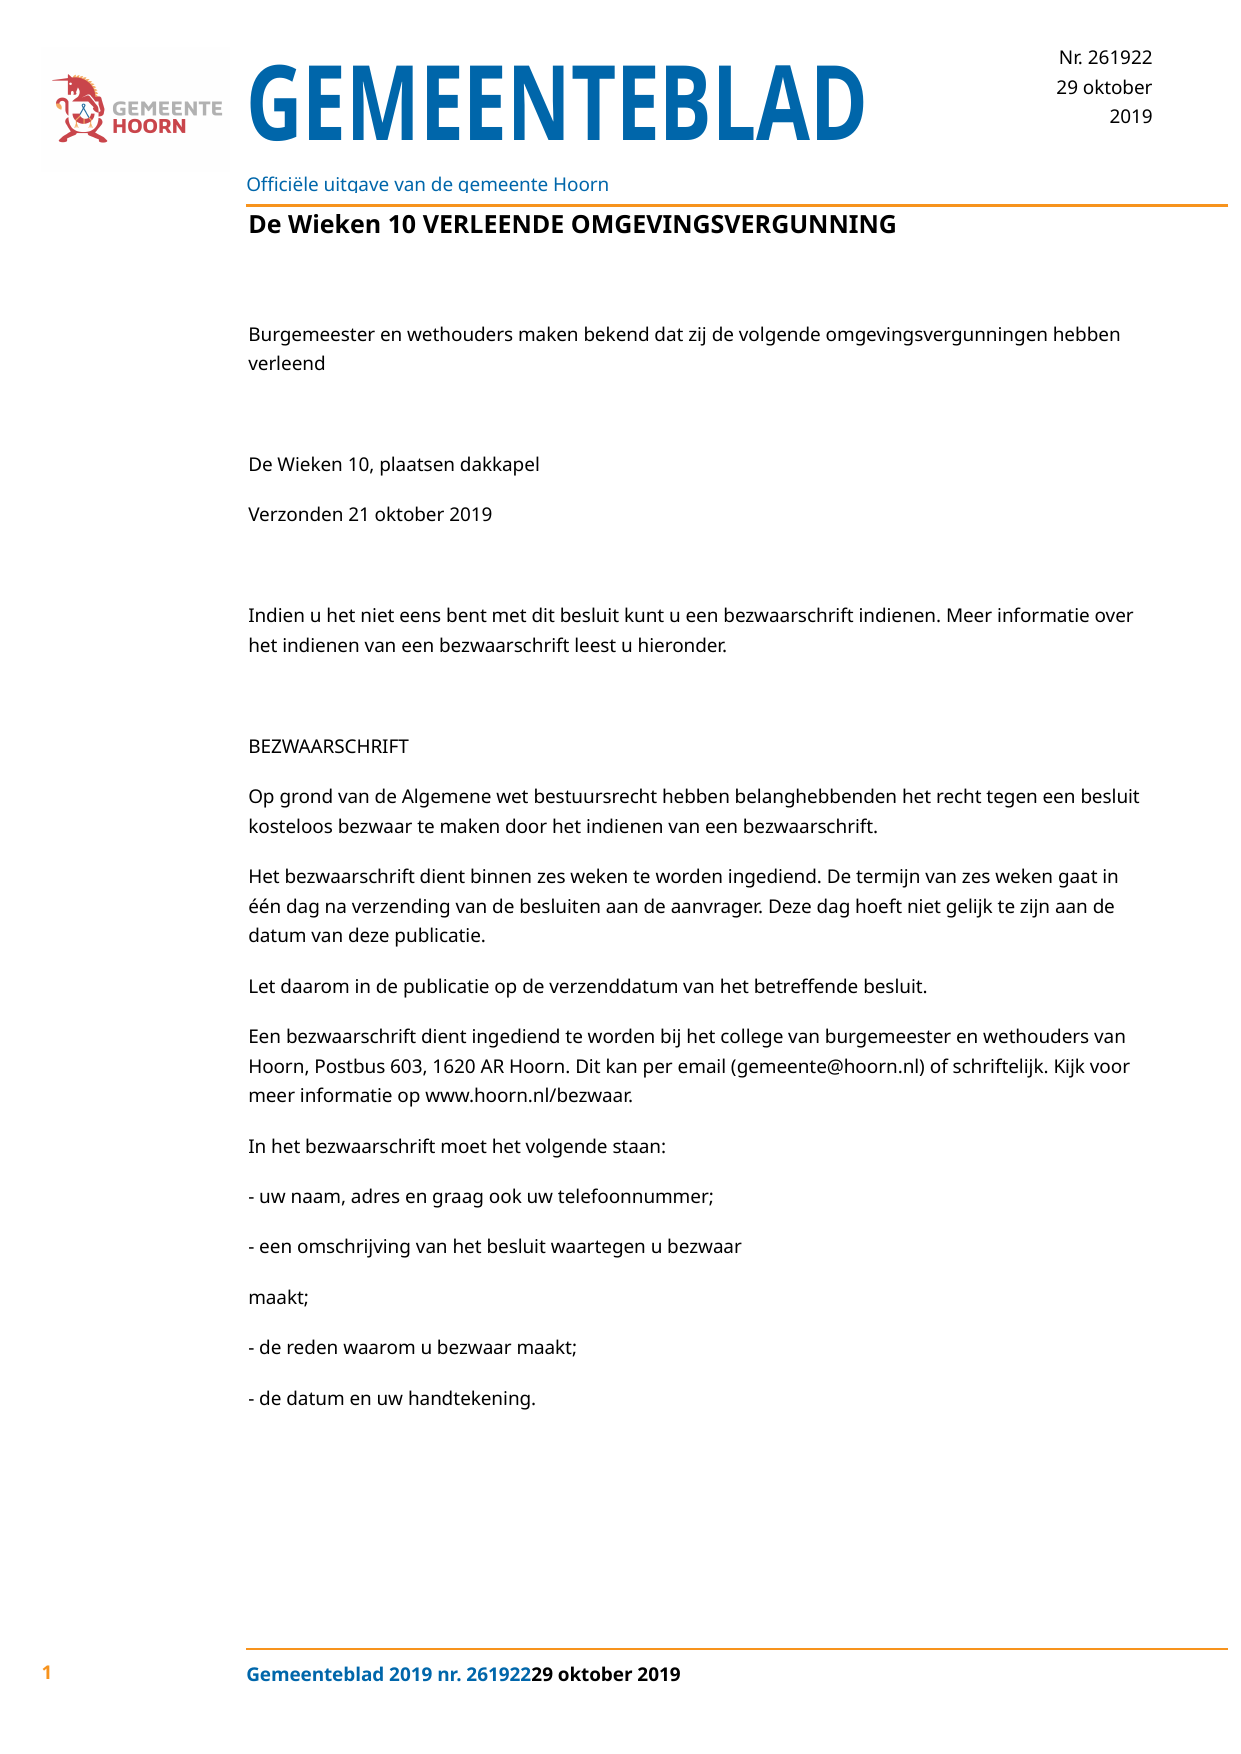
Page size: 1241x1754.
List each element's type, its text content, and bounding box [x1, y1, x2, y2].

text Een bezwaarschrift dient ingediend te worden bij het college van burgemeester en wethouders van Hoorn, Postbus 603, 1620 AR Hoorn. Dit kan per email (gemeente@hoorn.nl) of schriftelijk. Kijk voor meer informatie op www.hoorn.nl/bezwaar. [248, 1023, 1152, 1108]
text In het bezwaarschrift moet het volgende staan: [248, 1133, 1152, 1158]
text Op grond van de Algemene wet bestuursrecht hebben belanghebbenden het recht tegen een besluit kosteloos bezwaar te maken door het indienen van een bezwaarschrift. [248, 783, 1152, 838]
text maakt; [248, 1284, 1152, 1310]
text - de datum en uw handtekening. [248, 1385, 1152, 1411]
text De Wieken 10, plaatsen dakkapel [248, 451, 1152, 477]
text - de reden waarom u bezwaar maakt; [248, 1334, 1152, 1360]
text Let daarom in de publicatie op de verzenddatum van het betreffende besluit. [248, 973, 1152, 998]
text - uw naam, adres en graag ook uw telefoonnummer; [248, 1183, 1152, 1209]
text Burgemeester en wethouders maken bekend dat zij de volgende omgevingsvergunningen hebben verleend [248, 321, 1152, 376]
text - een omschrijving van het besluit waartegen u bezwaar [248, 1234, 1152, 1259]
text Verzonden 21 oktober 2019 [248, 502, 1152, 527]
text Indien u het niet eens bent met dit besluit kunt u een bezwaarschrift indienen. Meer informatie over het indienen van een bezwaarschrift leest u hieronder. [248, 602, 1152, 658]
text BEZWAARSCHRIFT [248, 733, 1152, 758]
text De Wieken 10 VERLEENDE OMGEVINGSVERGUNNING [248, 207, 1152, 241]
text Het bezwaarschrift dient binnen zes weken te worden ingediend. De termijn van zes weken gaat in één dag na verzending van de besluiten aan de aanvrager. Deze dag hoeft niet gelijk te zijn aan de datum van deze publicatie. [248, 863, 1152, 948]
picture [41, 47, 231, 172]
